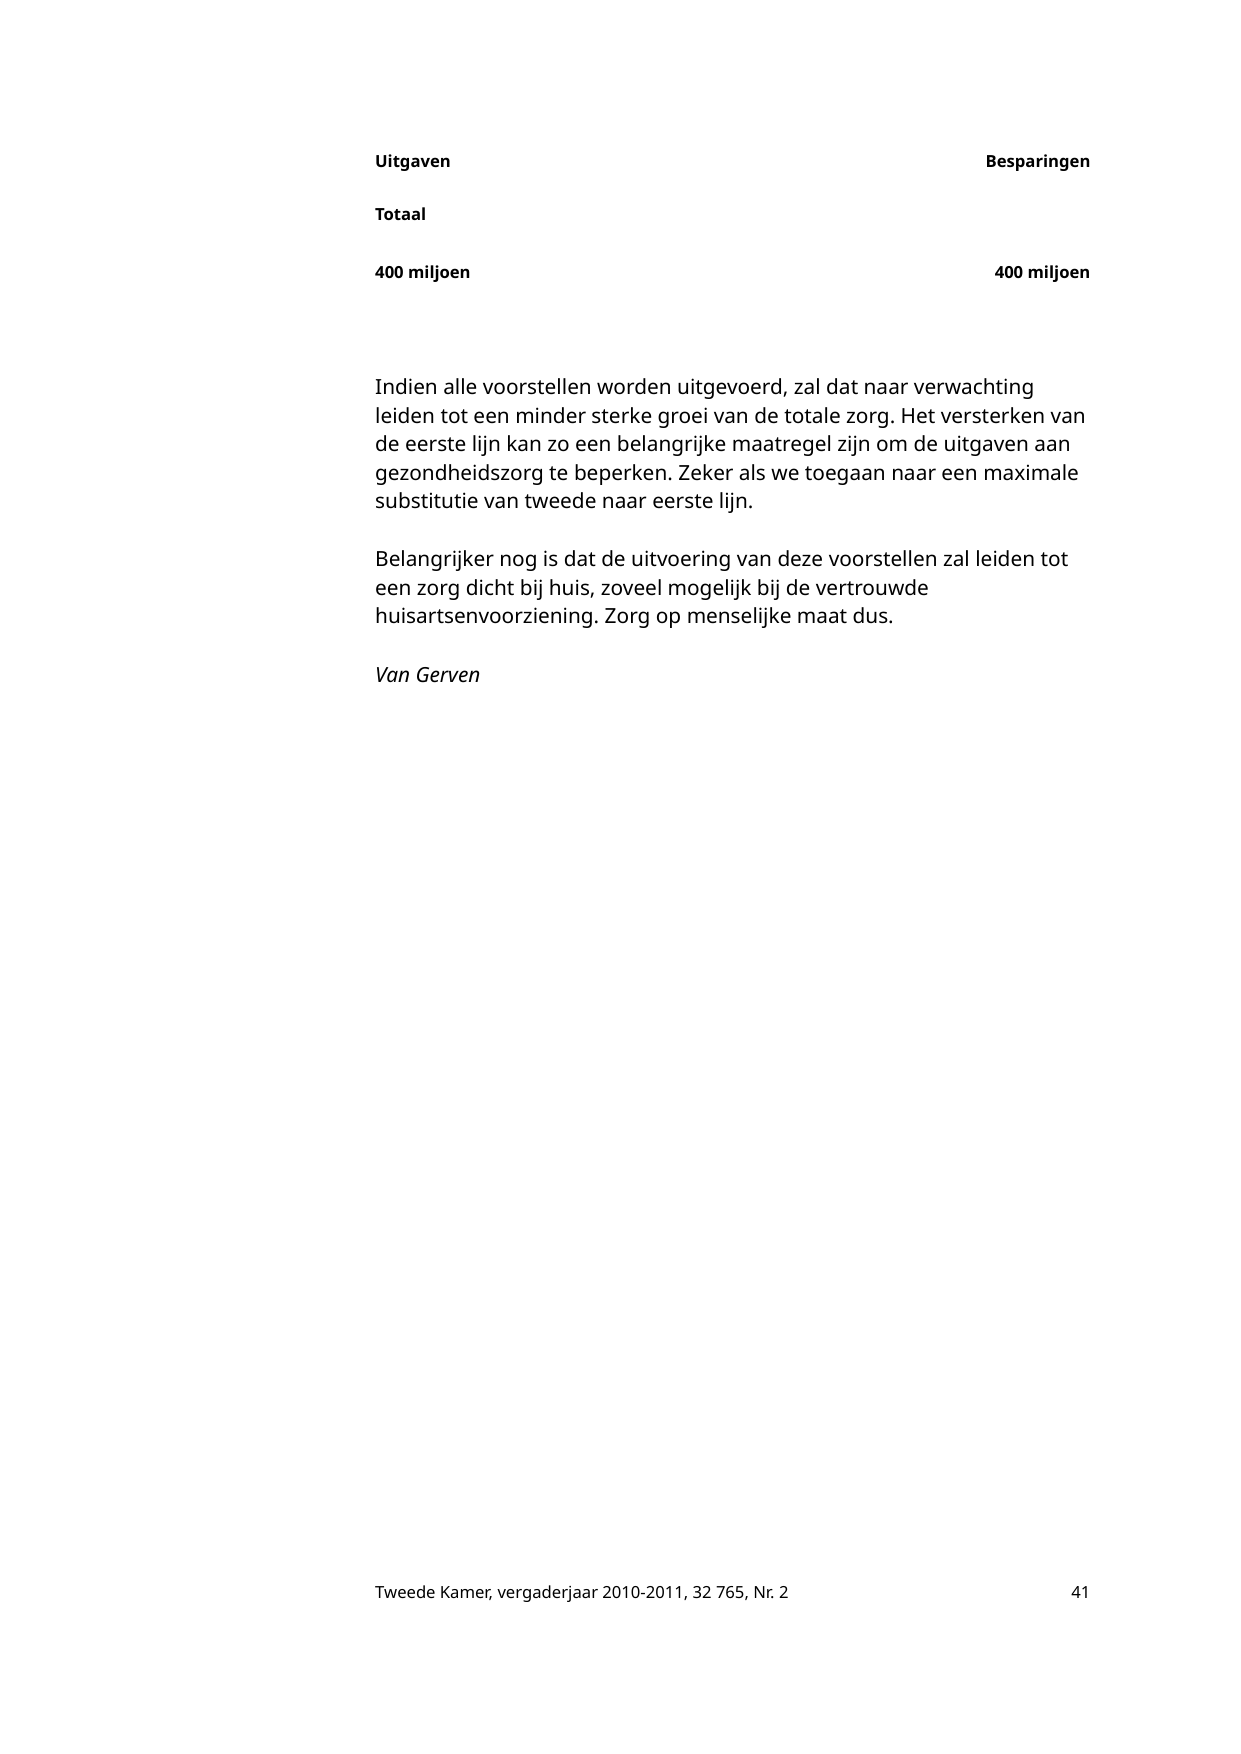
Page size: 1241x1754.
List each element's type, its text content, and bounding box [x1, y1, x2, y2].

text Indien alle voorstellen worden uitgevoerd, zal dat naar verwachting leiden tot een minder sterke groei van de totale zorg. Het versterken van de eerste lijn kan zo een belangrijke maatregel zijn om de uitgaven aan gezondheidszorg te beperken. Zeker als we toegaan naar een maximale substitutie van tweede naar eerste lijn. [375, 372, 1090, 514]
text Van Gerven [375, 660, 1090, 688]
table_cell 400 miljoen [375, 261, 754, 314]
text Belangrijker nog is dat de uitvoering van deze voorstellen zal leiden tot een zorg dicht bij huis, zoveel mogelijk bij de vertrouwde huisartsenvoorziening. Zorg op menselijke maat dus. [375, 544, 1090, 630]
table_header Uitgaven [375, 150, 754, 203]
table_header Besparingen [754, 150, 1090, 203]
table_cell 400 miljoen [754, 261, 1090, 314]
table_cell [754, 203, 1090, 261]
table_cell Totaal [375, 203, 754, 261]
